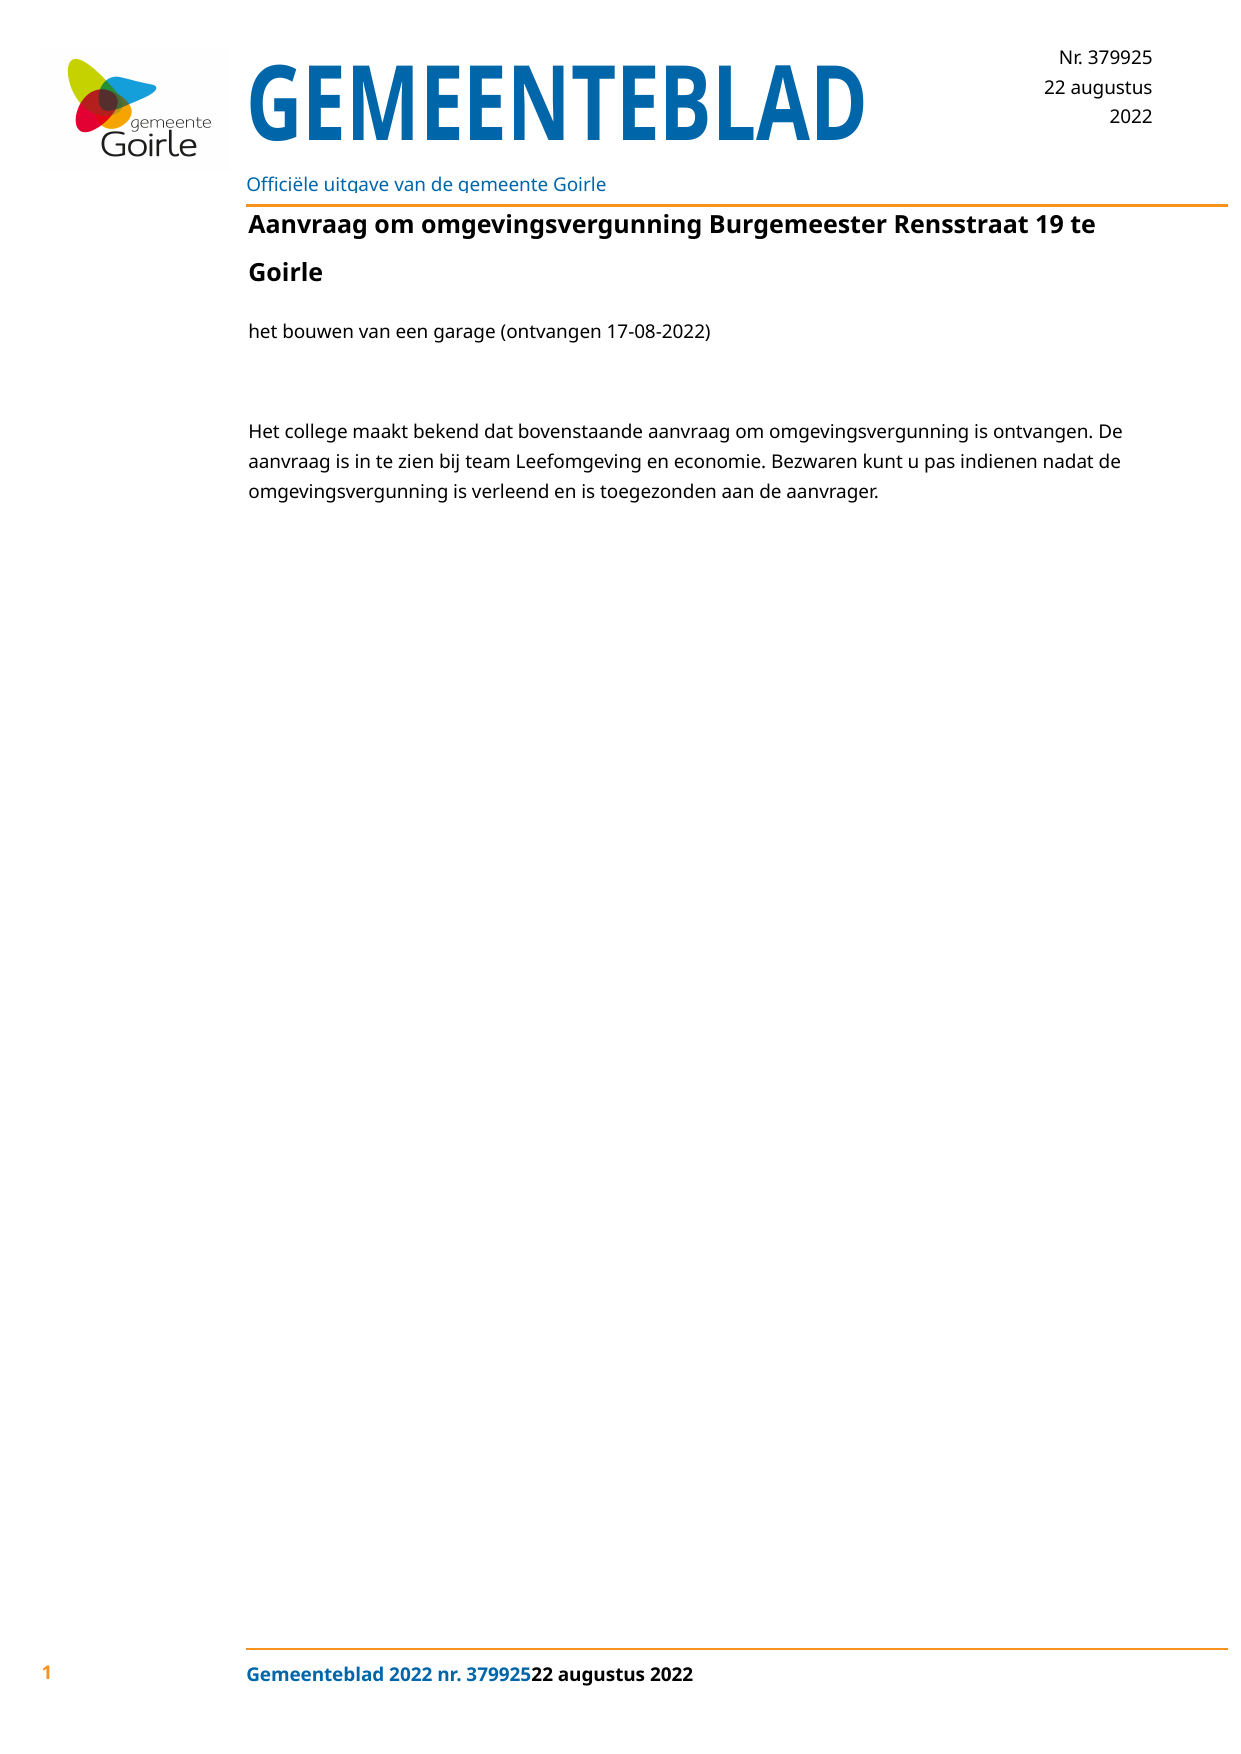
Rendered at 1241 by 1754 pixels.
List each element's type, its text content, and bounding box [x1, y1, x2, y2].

text Aanvraag om omgevingsvergunning Burgemeester Rensstraat 19 te Goirle [248, 207, 1152, 288]
text Het college maakt bekend dat bovenstaande aanvraag om omgevingsvergunning is ontvangen. De aanvraag is in te zien bij team Leefomgeving en economie. Bezwaren kunt u pas indienen nadat de omgevingsvergunning is verleend en is toegezonden aan de aanvrager. [248, 419, 1152, 504]
text het bouwen van een garage (ontvangen 17-08-2022) [248, 318, 1152, 344]
picture [41, 47, 231, 172]
